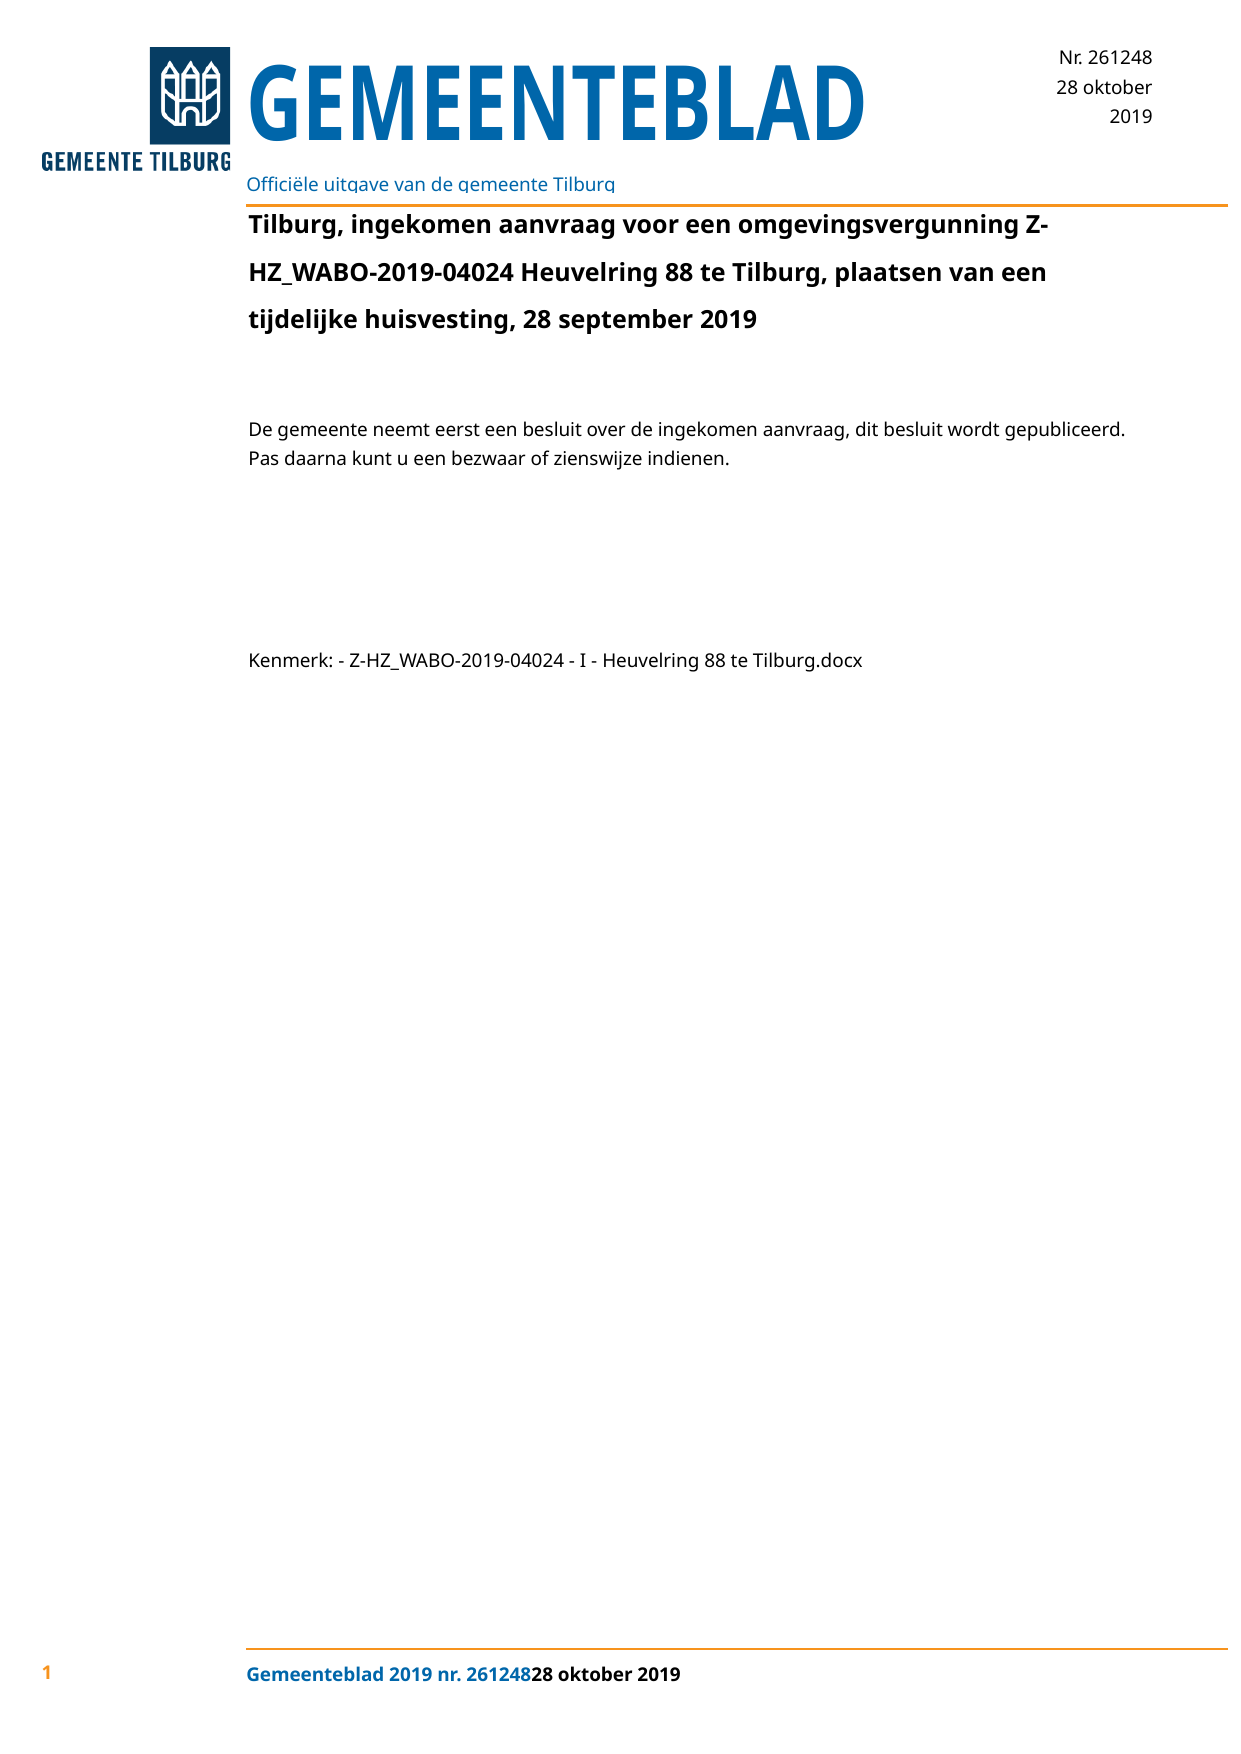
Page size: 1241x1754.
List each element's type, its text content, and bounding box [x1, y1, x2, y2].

text Tilburg, ingekomen aanvraag voor een omgevingsvergunning Z-HZ_WABO-2019-04024 Heuvelring 88 te Tilburg, plaatsen van een tijdelijke huisvesting, 28 september 2019 [248, 207, 1152, 336]
text De gemeente neemt eerst een besluit over de ingekomen aanvraag, dit besluit wordt gepubliceerd. Pas daarna kunt u een bezwaar of zienswijze indienen. [248, 416, 1152, 471]
text Kenmerk: - Z-HZ_WABO-2019-04024 - I - Heuvelring 88 te Tilburg.docx [248, 647, 1152, 673]
picture [41, 47, 231, 172]
